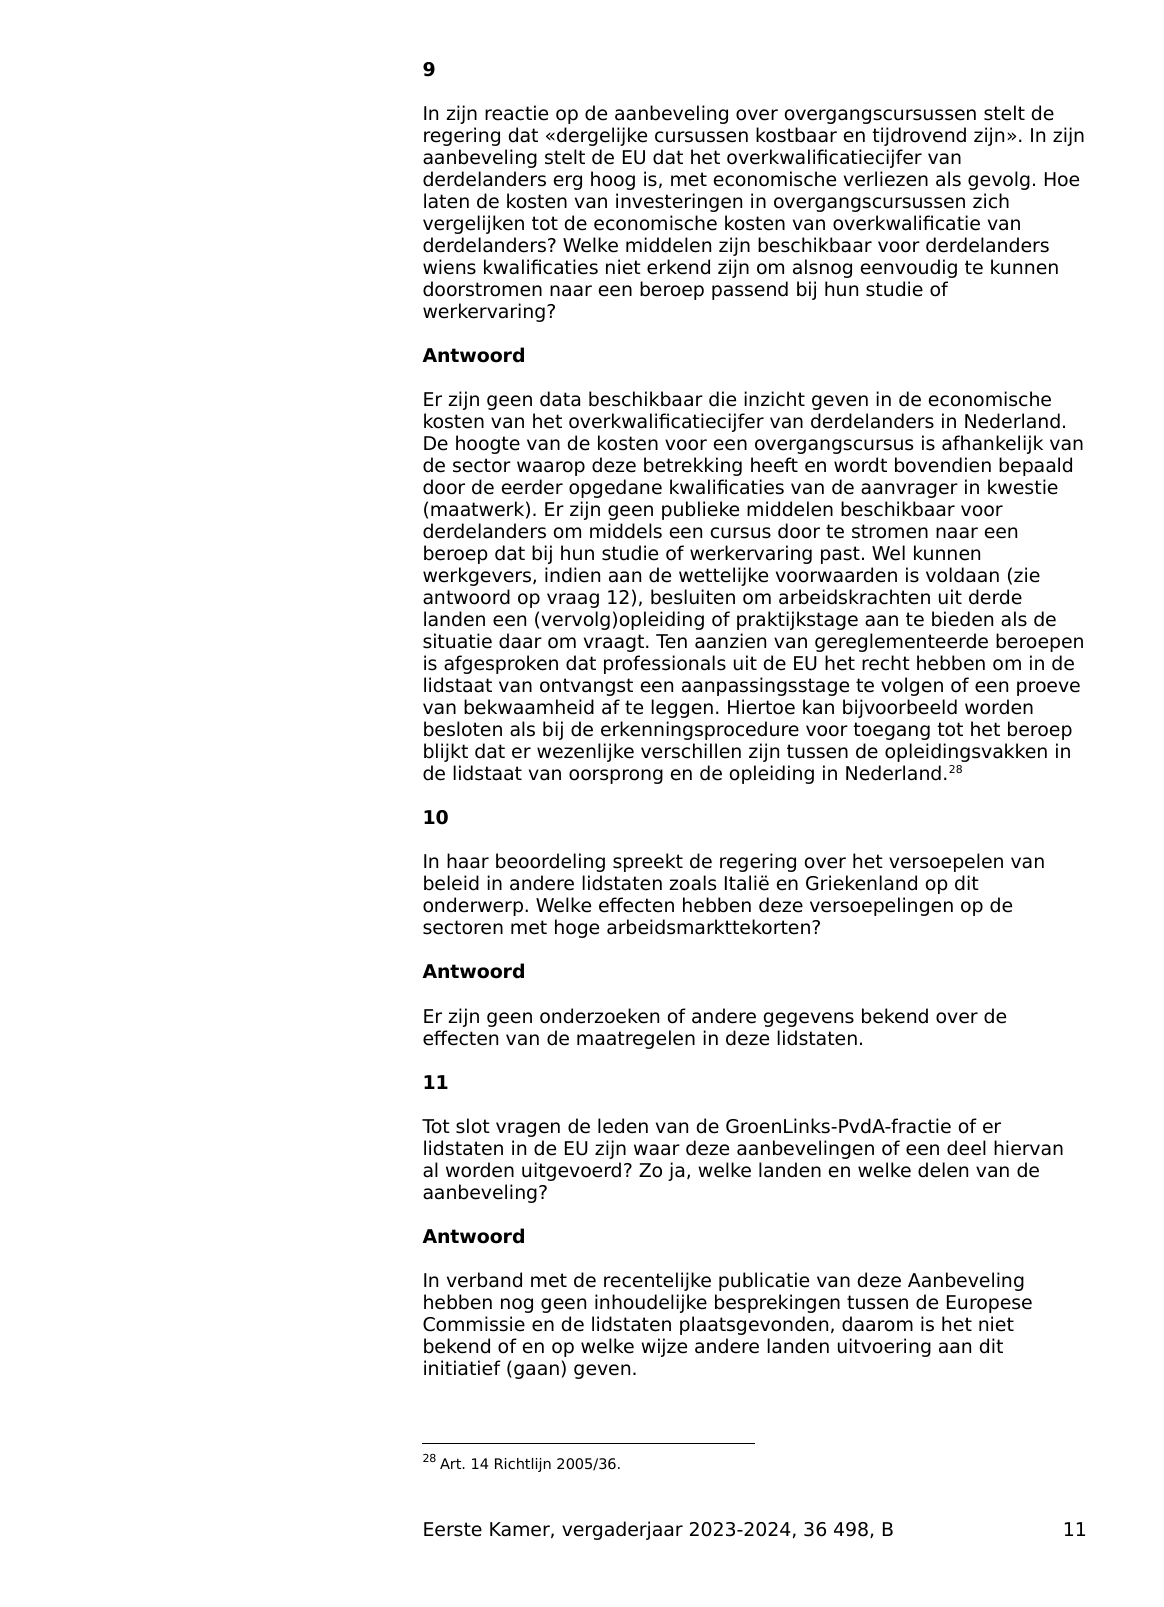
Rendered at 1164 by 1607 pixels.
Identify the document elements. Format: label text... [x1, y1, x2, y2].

subtitle Antwoord [422, 961, 1087, 983]
text Er zijn geen data beschikbaar die inzicht geven in de economische kosten van het overkwalificatiecijfer van derdelanders in Nederland. De hoogte van de kosten voor een overgangscursus is afhankelijk van de sector waarop deze betrekking heeft en wordt bovendien bepaald door de eerder opgedane kwalificaties van de aanvrager in kwestie (maatwerk). Er zijn geen publieke middelen beschikbaar voor derdelanders om middels een cursus door te stromen naar een beroep dat bij hun studie of werkervaring past. Wel kunnen werkgevers, indien aan de wettelijke voorwaarden is voldaan (zie antwoord op vraag 12), besluiten om arbeidskrachten uit derde landen een (vervolg)opleiding of praktijkstage aan te bieden als de situatie daar om vraagt. Ten aanzien van gereglementeerde beroepen is afgesproken dat professionals uit de EU het recht hebben om in de lidstaat van ontvangst een aanpassingsstage te volgen of een proeve van bekwaamheid af te leggen. Hiertoe kan bijvoorbeeld worden besloten als bij de erkenningsprocedure voor toegang tot het beroep blijkt dat er wezenlijke verschillen zijn tussen de opleidingsvakken in de lidstaat van oorsprong en de opleiding in Nederland. [422, 389, 1087, 785]
text Art. 14 Richtlijn 2005/36. [422, 1452, 1087, 1474]
text Tot slot vragen de leden van de GroenLinks-PvdA-fractie of er lidstaten in de EU zijn waar deze aanbevelingen of een deel hiervan al worden uitgevoerd? Zo ja, welke landen en welke delen van de aanbeveling? [422, 1116, 1087, 1204]
text In verband met de recentelijke publicatie van deze Aanbeveling hebben nog geen inhoudelijke besprekingen tussen de Europese Commissie en de lidstaten plaatsgevonden, daarom is het niet bekend of en op welke wijze andere landen uitvoering aan dit initiatief (gaan) geven. [422, 1270, 1087, 1380]
subtitle 10 [422, 807, 1087, 829]
subtitle 11 [422, 1072, 1087, 1094]
subtitle Antwoord [422, 1226, 1087, 1248]
subtitle Antwoord [422, 345, 1087, 367]
text In haar beoordeling spreekt de regering over het versoepelen van beleid in andere lidstaten zoals Italië en Griekenland op dit onderwerp. Welke effecten hebben deze versoepelingen op de sectoren met hoge arbeidsmarkttekorten? [422, 851, 1087, 939]
text Er zijn geen onderzoeken of andere gegevens bekend over de effecten van de maatregelen in deze lidstaten. [422, 1006, 1087, 1049]
text In zijn reactie op de aanbeveling over overgangscursussen stelt de regering dat «dergelijke cursussen kostbaar en tijdrovend zijn». In zijn aanbeveling stelt de EU dat het overkwalificatiecijfer van derdelanders erg hoog is, met economische verliezen als gevolg. Hoe laten de kosten van investeringen in overgangscursussen zich vergelijken tot de economische kosten van overkwalificatie van derdelanders? Welke middelen zijn beschikbaar voor derdelanders wiens kwalificaties niet erkend zijn om alsnog eenvoudig te kunnen doorstromen naar een beroep passend bij hun studie of werkervaring? [422, 103, 1087, 323]
subtitle 9 [422, 59, 1087, 81]
